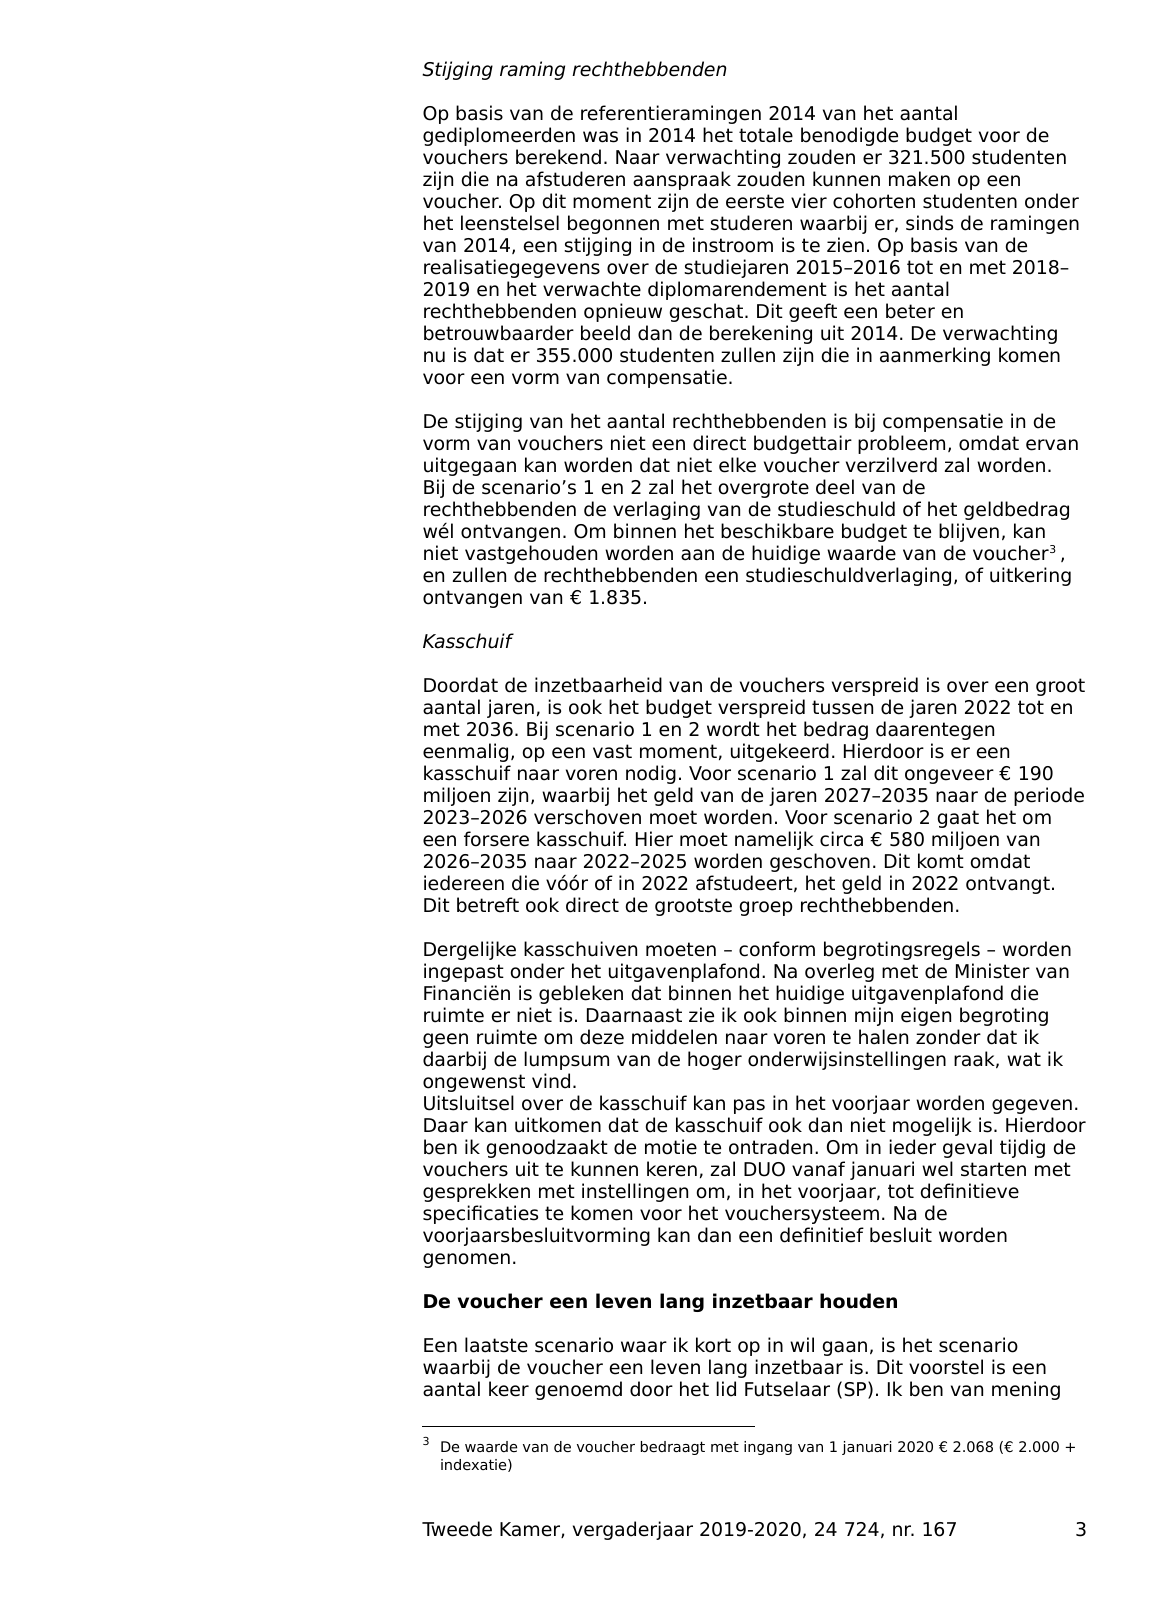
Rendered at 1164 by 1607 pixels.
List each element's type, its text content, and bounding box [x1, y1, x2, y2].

text Bij de scenario’s 1 en 2 zal het overgrote deel van de rechthebbenden de verlaging van de studieschuld of het geldbedrag wél ontvangen. Om binnen het beschikbare budget te blijven, kan niet vastgehouden worden aan de huidige waarde van de voucher, en zullen de rechthebbenden een studieschuldverlaging, of uitkering ontvangen van € 1.835. [422, 477, 1087, 609]
text Doordat de inzetbaarheid van de vouchers verspreid is over een groot aantal jaren, is ook het budget verspreid tussen de jaren 2022 tot en met 2036. Bij scenario 1 en 2 wordt het bedrag daarentegen eenmalig, op een vast moment, uitgekeerd. Hierdoor is er een kasschuif naar voren nodig. Voor scenario 1 zal dit ongeveer € 190 miljoen zijn, waarbij het geld van de jaren 2027–2035 naar de periode 2023–2026 verschoven moet worden. Voor scenario 2 gaat het om een forsere kasschuif. Hier moet namelijk circa € 580 miljoen van 2026–2035 naar 2022–2025 worden geschoven. Dit komt omdat iedereen die vóór of in 2022 afstudeert, het geld in 2022 ontvangt. Dit betreft ook direct de grootste groep rechthebbenden. [422, 675, 1087, 917]
subtitle Stijging raming rechthebbenden [422, 59, 1087, 81]
text Op basis van de referentieramingen 2014 van het aantal gediplomeerden was in 2014 het totale benodigde budget voor de vouchers berekend. Naar verwachting zouden er 321.500 studenten zijn die na afstuderen aanspraak zouden kunnen maken op een voucher. Op dit moment zijn de eerste vier cohorten studenten onder het leenstelsel begonnen met studeren waarbij er, sinds de ramingen van 2014, een stijging in de instroom is te zien. Op basis van de realisatiegegevens over de studiejaren 2015–2016 tot en met 2018–2019 en het verwachte diplomarendement is het aantal rechthebbenden opnieuw geschat. Dit geeft een beter en betrouwbaarder beeld dan de berekening uit 2014. De verwachting nu is dat er 355.000 studenten zullen zijn die in aanmerking komen voor een vorm van compensatie. [422, 103, 1087, 389]
text De stijging van het aantal rechthebbenden is bij compensatie in de vorm van vouchers niet een direct budgettair probleem, omdat ervan uitgegaan kan worden dat niet elke voucher verzilverd zal worden. [422, 411, 1087, 477]
text Een laatste scenario waar ik kort op in wil gaan, is het scenario waarbij de voucher een leven lang inzetbaar is. Dit voorstel is een aantal keer genoemd door het lid Futselaar (SP). Ik ben van mening [422, 1335, 1087, 1401]
subtitle Kasschuif [422, 631, 1087, 653]
text Uitsluitsel over de kasschuif kan pas in het voorjaar worden gegeven. Daar kan uitkomen dat de kasschuif ook dan niet mogelijk is. Hierdoor ben ik genoodzaakt de motie te ontraden. Om in ieder geval tijdig de vouchers uit te kunnen keren, zal DUO vanaf januari wel starten met gesprekken met instellingen om, in het voorjaar, tot definitieve specificaties te komen voor het vouchersysteem. Na de voorjaarsbesluitvorming kan dan een definitief besluit worden genomen. [422, 1093, 1087, 1269]
text Dergelijke kasschuiven moeten – conform begrotingsregels – worden ingepast onder het uitgavenplafond. Na overleg met de Minister van Financiën is gebleken dat binnen het huidige uitgavenplafond die ruimte er niet is. Daarnaast zie ik ook binnen mijn eigen begroting geen ruimte om deze middelen naar voren te halen zonder dat ik daarbij de lumpsum van de hoger onderwijsinstellingen raak, wat ik ongewenst vind. [422, 939, 1087, 1093]
text De waarde van de voucher bedraagt met ingang van 1 januari 2020 € 2.068 (€ 2.000 + indexatie) [422, 1435, 1087, 1474]
subtitle De voucher een leven lang inzetbaar houden [422, 1291, 1087, 1313]
